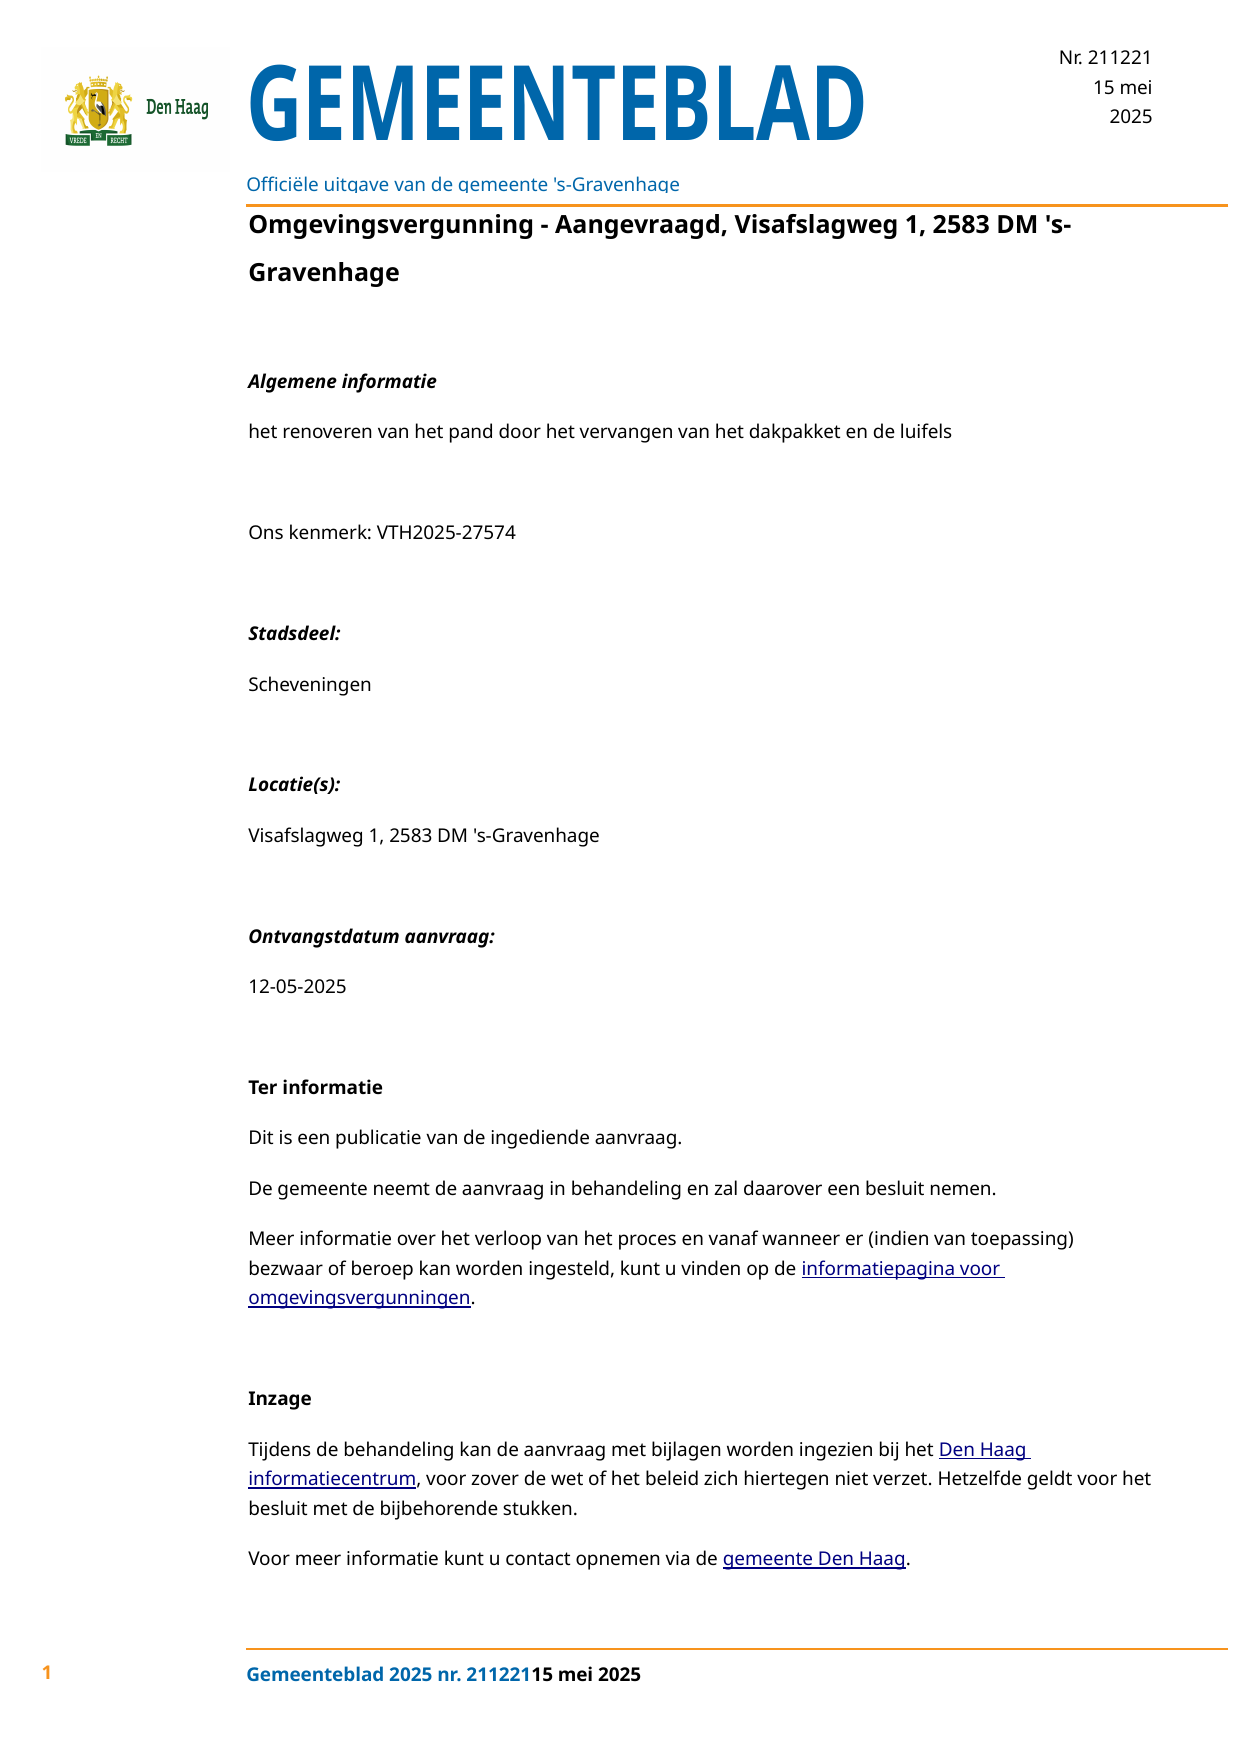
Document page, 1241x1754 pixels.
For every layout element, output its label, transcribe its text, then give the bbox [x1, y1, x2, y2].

text Tijdens de behandeling kan de aanvraag met bijlagen worden ingezien bij het Den Haag informatiecentrum, voor zover de wet of het beleid zich hiertegen niet verzet. Hetzelfde geldt voor het besluit met de bijbehorende stukken. [248, 1436, 1152, 1521]
text Algemene informatie [248, 368, 1152, 394]
text Stadsdeel: [248, 620, 1152, 646]
text Ons kenmerk: VTH2025-27574 [248, 519, 1152, 545]
text Meer informatie over het verloop van het proces en vanaf wanneer er (indien van toepassing) bezwaar of beroep kan worden ingesteld, kunt u vinden op de informatiepagina voor omgevingsvergunningen. [248, 1225, 1152, 1310]
text Ontvangstdatum aanvraag: [248, 923, 1152, 949]
text Voor meer informatie kunt u contact opnemen via de gemeente Den Haag. [248, 1545, 1152, 1571]
text Ter informatie [248, 1074, 1152, 1100]
text Scheveningen [248, 671, 1152, 697]
text Visafslagweg 1, 2583 DM 's-Gravenhage [248, 822, 1152, 848]
picture [41, 47, 231, 172]
text Inzage [248, 1385, 1152, 1411]
text De gemeente neemt de aanvraag in behandeling en zal daarover een besluit nemen. [248, 1175, 1152, 1201]
text Dit is een publicatie van de ingediende aanvraag. [248, 1124, 1152, 1150]
text Omgevingsvergunning - Aangevraagd, Visafslagweg 1, 2583 DM 's-Gravenhage [248, 207, 1152, 288]
text Locatie(s): [248, 772, 1152, 797]
text 12-05-2025 [248, 973, 1152, 999]
text het renoveren van het pand door het vervangen van het dakpakket en de luifels [248, 419, 1152, 444]
